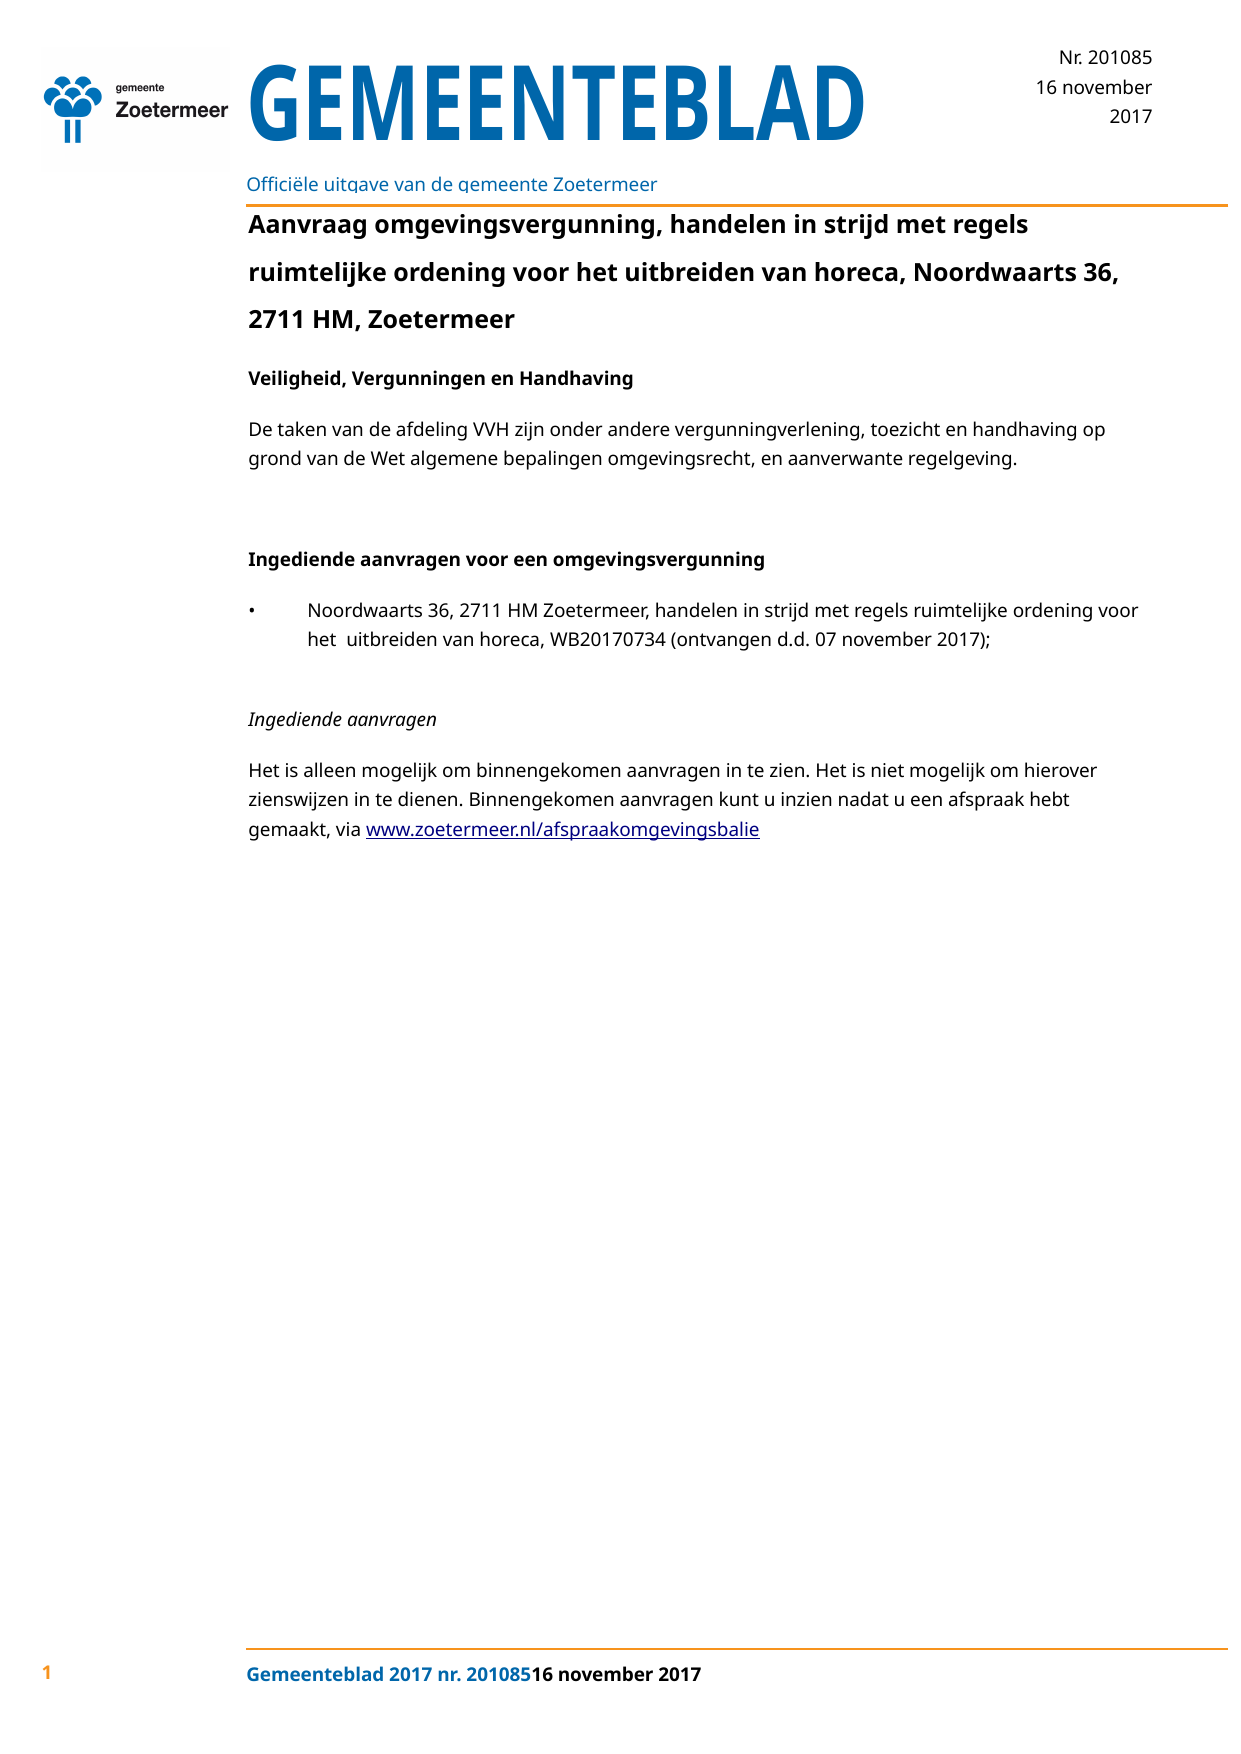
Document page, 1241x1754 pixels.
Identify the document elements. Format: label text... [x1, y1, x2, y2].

text Het is alleen mogelijk om binnengekomen aanvragen in te zien. Het is niet mogelijk om hierover zienswijzen in te dienen. Binnengekomen aanvragen kunt u inzien nadat u een afspraak hebt gemaakt, via www.zoetermeer.nl/afspraakomgevingsbalie [248, 757, 1152, 842]
text Veiligheid, Vergunningen en Handhaving [248, 366, 1152, 391]
text De taken van de afdeling VVH zijn onder andere vergunningverlening, toezicht en handhaving op grond van de Wet algemene bepalingen omgevingsrecht, en aanverwante regelgeving. [248, 416, 1152, 471]
text Ingediende aanvragen [248, 706, 1152, 732]
text Aanvraag omgevingsvergunning, handelen in strijd met regels ruimtelijke ordening voor het uitbreiden van horeca, Noordwaarts 36, 2711 HM, Zoetermeer [248, 207, 1152, 336]
text Ingediende aanvragen voor een omgevingsvergunning [248, 546, 1152, 572]
picture [41, 47, 231, 172]
list Noordwaarts 36, 2711 HM Zoetermeer, handelen in strijd met regels ruimtelijke ordening voor het uitbreiden van horeca, WB20170734 (ontvangen d.d. 07 november 2017); [248, 597, 1152, 652]
